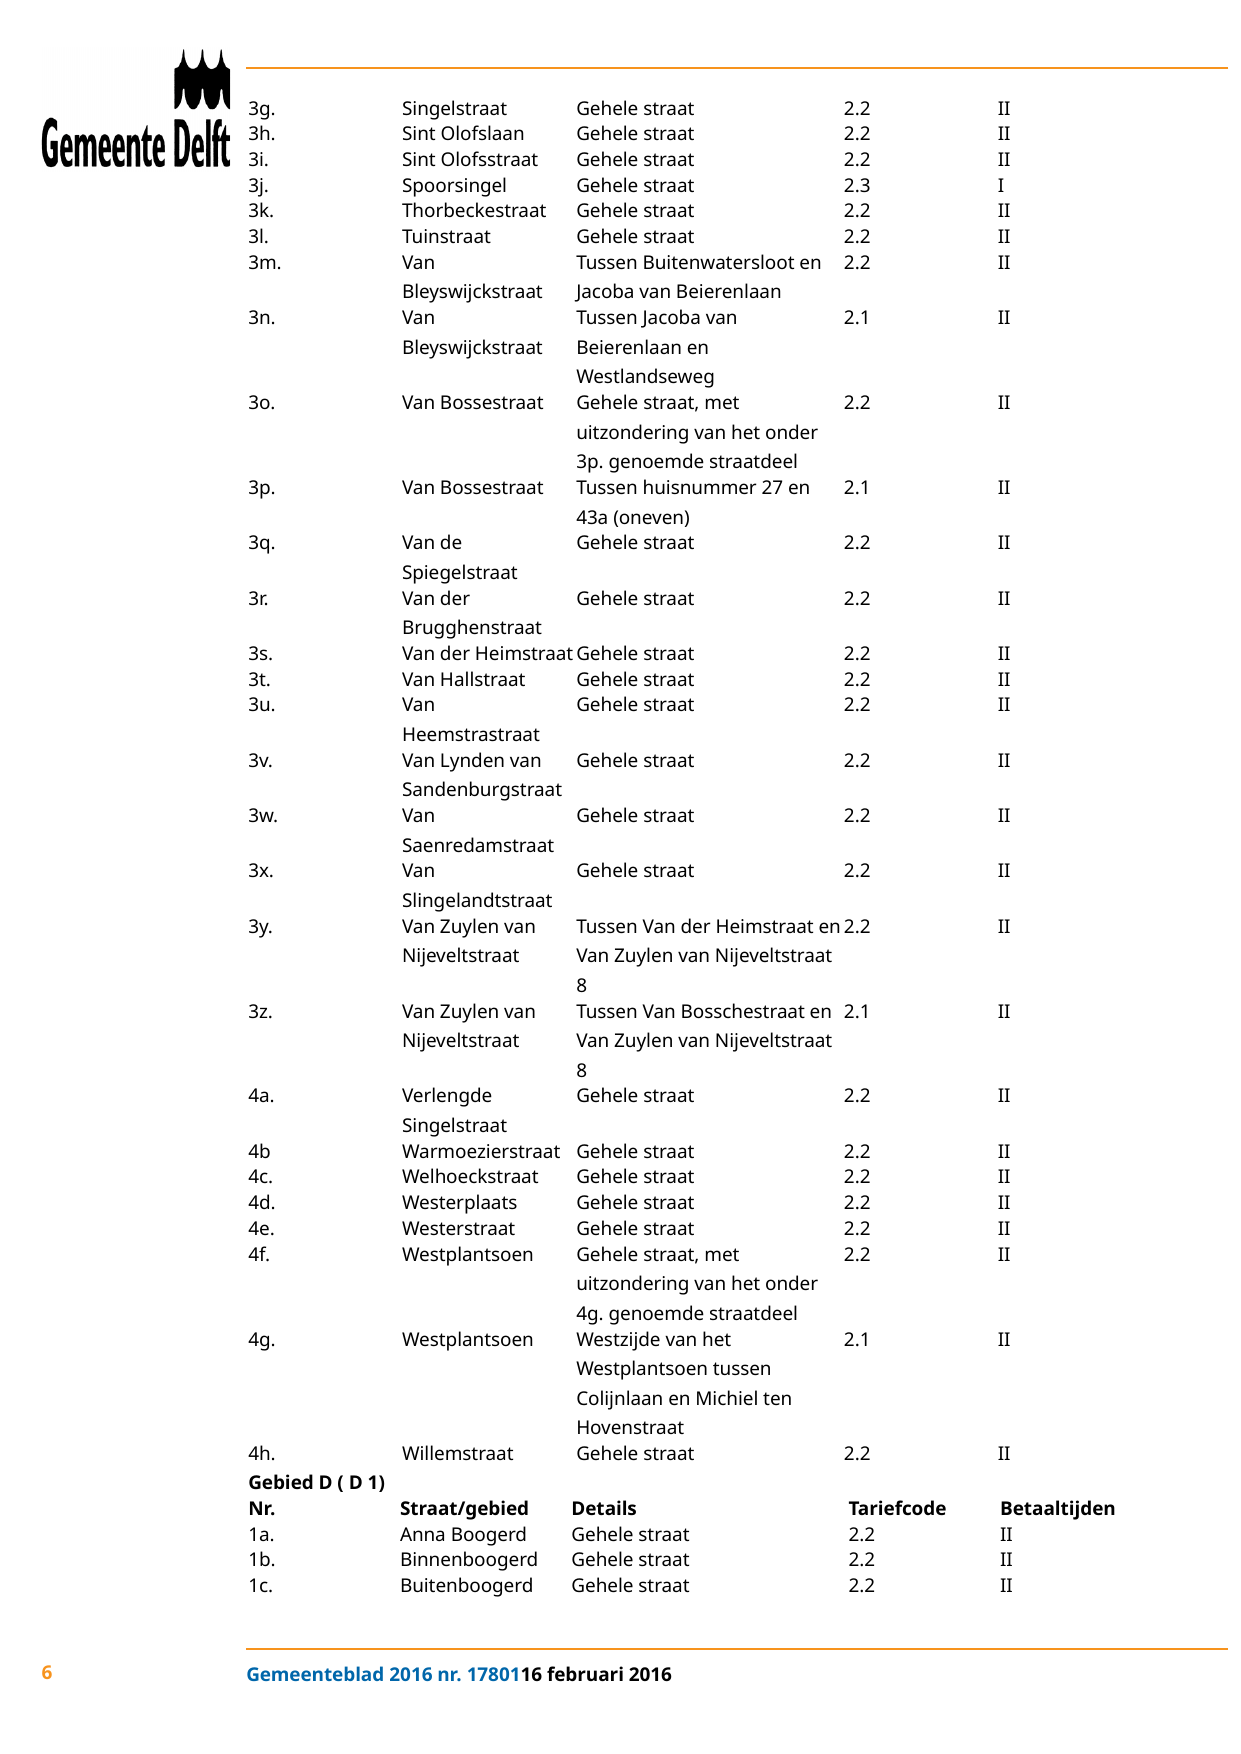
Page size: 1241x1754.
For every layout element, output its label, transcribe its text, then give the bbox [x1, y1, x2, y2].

table_cell Westplantsoen [402, 1326, 576, 1440]
table_cell Gehele straat [571, 1572, 848, 1598]
table_cell 2.2 [844, 1164, 998, 1189]
table_cell II [998, 146, 1152, 172]
table_cell 4d. [248, 1190, 402, 1215]
table_cell Van Bleyswijckstraat [402, 249, 576, 304]
table_cell Van Bossestraat [402, 389, 576, 474]
table_cell Willemstraat [402, 1440, 576, 1466]
table_cell II [998, 1190, 1152, 1215]
table_cell 3v. [248, 747, 402, 802]
table_cell 2.2 [844, 146, 998, 172]
table_cell Van Zuylen van Nijeveltstraat [402, 913, 576, 998]
picture [41, 47, 231, 172]
table_cell 4g. [248, 1326, 402, 1440]
table_cell 2.2 [844, 640, 998, 666]
table_cell II [998, 1440, 1152, 1466]
table_cell 2.2 [844, 1241, 998, 1326]
table_cell Gehele straat [576, 1190, 844, 1215]
table_cell II [998, 1164, 1152, 1189]
table_cell Van Bossestraat [402, 474, 576, 529]
table_cell II [998, 224, 1152, 249]
table_cell Singelstraat [402, 95, 576, 121]
table_cell 2.2 [844, 1215, 998, 1241]
table_cell 4a. [248, 1083, 402, 1138]
table_cell II [998, 121, 1152, 146]
table_cell 2.2 [844, 95, 998, 121]
table_cell 4c. [248, 1164, 402, 1189]
table_cell 4h. [248, 1440, 402, 1466]
table_cell Gehele straat [576, 1083, 844, 1138]
table_cell Gehele straat [576, 1164, 844, 1189]
table_cell II [998, 640, 1152, 666]
table_cell Sint Olofsstraat [402, 146, 576, 172]
table_cell Gehele straat [576, 95, 844, 121]
table_cell II [998, 198, 1152, 223]
table_cell Tussen Van Bosschestraat en Van Zuylen van Nijeveltstraat 8 [576, 998, 844, 1083]
table_cell II [998, 1215, 1152, 1241]
table_cell Gehele straat [576, 172, 844, 198]
table_cell 2.2 [844, 1440, 998, 1466]
table_cell II [998, 1083, 1152, 1138]
table_cell Van Zuylen van Nijeveltstraat [402, 998, 576, 1083]
table_cell 3q. [248, 530, 402, 585]
table_cell 4f. [248, 1241, 402, 1326]
table_cell Buitenboogerd [400, 1572, 571, 1598]
table_cell 3h. [248, 121, 402, 146]
table_cell Gehele straat [576, 530, 844, 585]
table_cell 1c. [248, 1572, 400, 1598]
table_cell 2.1 [844, 474, 998, 529]
table_cell Van Saenredamstraat [402, 802, 576, 858]
table_cell 2.2 [844, 389, 998, 474]
table_cell 3u. [248, 692, 402, 747]
table_cell Tussen Jacoba van Beierenlaan en Westlandseweg [576, 305, 844, 389]
table_cell 2.2 [844, 1138, 998, 1164]
table_cell Straat/gebied [400, 1495, 571, 1521]
table_cell II [1000, 1572, 1152, 1598]
table_cell Gehele straat [576, 692, 844, 747]
table_cell II [998, 95, 1152, 121]
table_cell I [998, 172, 1152, 198]
table_cell II [998, 474, 1152, 529]
table_cell Gehele straat, met uitzondering van het onder 4g. genoemde straatdeel [576, 1241, 844, 1326]
table_cell 2.2 [844, 530, 998, 585]
table_cell 2.2 [844, 1083, 998, 1138]
table_cell 4b [248, 1138, 402, 1164]
table_cell 2.2 [848, 1572, 1000, 1598]
table_cell Gehele straat [576, 198, 844, 223]
table_cell 3s. [248, 640, 402, 666]
table_cell Gehele straat [576, 1440, 844, 1466]
table_cell Verlengde Singelstraat [402, 1083, 576, 1138]
table_cell 3j. [248, 172, 402, 198]
table_cell 3l. [248, 224, 402, 249]
table_cell Westplantsoen [402, 1241, 576, 1326]
table_cell Gehele straat [576, 585, 844, 640]
table_cell 3m. [248, 249, 402, 304]
table_cell Sint Olofslaan [402, 121, 576, 146]
table_cell Binnenboogerd [400, 1547, 571, 1572]
table_cell 2.2 [844, 802, 998, 858]
table_cell 2.1 [844, 1326, 998, 1440]
table_cell 3t. [248, 666, 402, 692]
table_cell Westerplaats [402, 1190, 576, 1215]
table_cell 4e. [248, 1215, 402, 1241]
table_cell Thorbeckestraat [402, 198, 576, 223]
table_cell Van der Brugghenstraat [402, 585, 576, 640]
table_cell II [998, 305, 1152, 389]
table_cell 3x. [248, 858, 402, 913]
table_cell II [998, 1241, 1152, 1326]
table_cell Welhoeckstraat [402, 1164, 576, 1189]
table_cell Westzijde van het Westplantsoen tussen Colijnlaan en Michiel ten Hovenstraat [576, 1326, 844, 1440]
table_cell 3g. [248, 95, 402, 121]
table_cell 3o. [248, 389, 402, 474]
table_cell II [998, 249, 1152, 304]
table_cell 2.2 [848, 1521, 1000, 1547]
table_cell II [998, 666, 1152, 692]
table_cell Anna Boogerd [400, 1521, 571, 1547]
table_cell Van Heemstrastraat [402, 692, 576, 747]
table_cell Warmoezierstraat [402, 1138, 576, 1164]
table_cell Van Slingelandtstraat [402, 858, 576, 913]
table_cell Tussen huisnummer 27 en 43a (oneven) [576, 474, 844, 529]
table_cell 3k. [248, 198, 402, 223]
table_cell Van Hallstraat [402, 666, 576, 692]
table_cell 2.2 [844, 249, 998, 304]
table_cell Nr. [248, 1495, 400, 1521]
table_cell Gehele straat [576, 802, 844, 858]
table_cell 2.2 [844, 666, 998, 692]
table_cell 2.1 [844, 998, 998, 1083]
table_cell Gehele straat [576, 146, 844, 172]
table_cell Tussen Van der Heimstraat en Van Zuylen van Nijeveltstraat 8 [576, 913, 844, 998]
table_cell Gehele straat [576, 747, 844, 802]
table_cell Westerstraat [402, 1215, 576, 1241]
table_cell II [998, 858, 1152, 913]
table_cell 3p. [248, 474, 402, 529]
table_cell 2.2 [848, 1547, 1000, 1572]
table_cell 3w. [248, 802, 402, 858]
table_cell Gehele straat [576, 121, 844, 146]
table_cell 1b. [248, 1547, 400, 1572]
table_header Gebied D ( D 1) [248, 1469, 1152, 1495]
table_cell II [998, 747, 1152, 802]
table_cell Van de Spiegelstraat [402, 530, 576, 585]
table_cell Spoorsingel [402, 172, 576, 198]
table_cell Van Lynden van Sandenburgstraat [402, 747, 576, 802]
table_cell Betaaltijden [1000, 1495, 1152, 1521]
table_cell Gehele straat [576, 858, 844, 913]
table_cell Van der Heimstraat [402, 640, 576, 666]
table_cell 2.2 [844, 121, 998, 146]
table_cell 2.2 [844, 1190, 998, 1215]
table_cell 3z. [248, 998, 402, 1083]
table_cell 2.2 [844, 224, 998, 249]
table_cell 1a. [248, 1521, 400, 1547]
table_cell II [1000, 1547, 1152, 1572]
table_cell Gehele straat [576, 224, 844, 249]
table_cell Gehele straat, met uitzondering van het onder 3p. genoemde straatdeel [576, 389, 844, 474]
table_cell 2.1 [844, 305, 998, 389]
table_cell Gehele straat [571, 1521, 848, 1547]
table_cell Tussen Buitenwatersloot en Jacoba van Beierenlaan [576, 249, 844, 304]
table_cell 3r. [248, 585, 402, 640]
table_cell 2.2 [844, 913, 998, 998]
table_cell 2.2 [844, 198, 998, 223]
table_cell II [998, 389, 1152, 474]
table_cell 2.2 [844, 692, 998, 747]
table_cell II [998, 530, 1152, 585]
table_cell Gehele straat [576, 640, 844, 666]
table_cell II [998, 1326, 1152, 1440]
table_cell II [998, 802, 1152, 858]
table_cell 3y. [248, 913, 402, 998]
table_cell II [1000, 1521, 1152, 1547]
table_cell Gehele straat [576, 1138, 844, 1164]
table_cell II [998, 585, 1152, 640]
table_cell II [998, 913, 1152, 998]
table_cell II [998, 1138, 1152, 1164]
table_cell Gehele straat [571, 1547, 848, 1572]
table_cell Tuinstraat [402, 224, 576, 249]
table_cell Tariefcode [848, 1495, 1000, 1521]
table_cell 2.2 [844, 585, 998, 640]
table_cell 3i. [248, 146, 402, 172]
table_cell II [998, 692, 1152, 747]
table_cell Van Bleyswijckstraat [402, 305, 576, 389]
table_cell Gehele straat [576, 1215, 844, 1241]
table_cell Details [571, 1495, 848, 1521]
table_cell 2.2 [844, 747, 998, 802]
table_cell 3n. [248, 305, 402, 389]
table_cell 2.2 [844, 858, 998, 913]
table_cell 2.3 [844, 172, 998, 198]
table_cell II [998, 998, 1152, 1083]
table_cell Gehele straat [576, 666, 844, 692]
